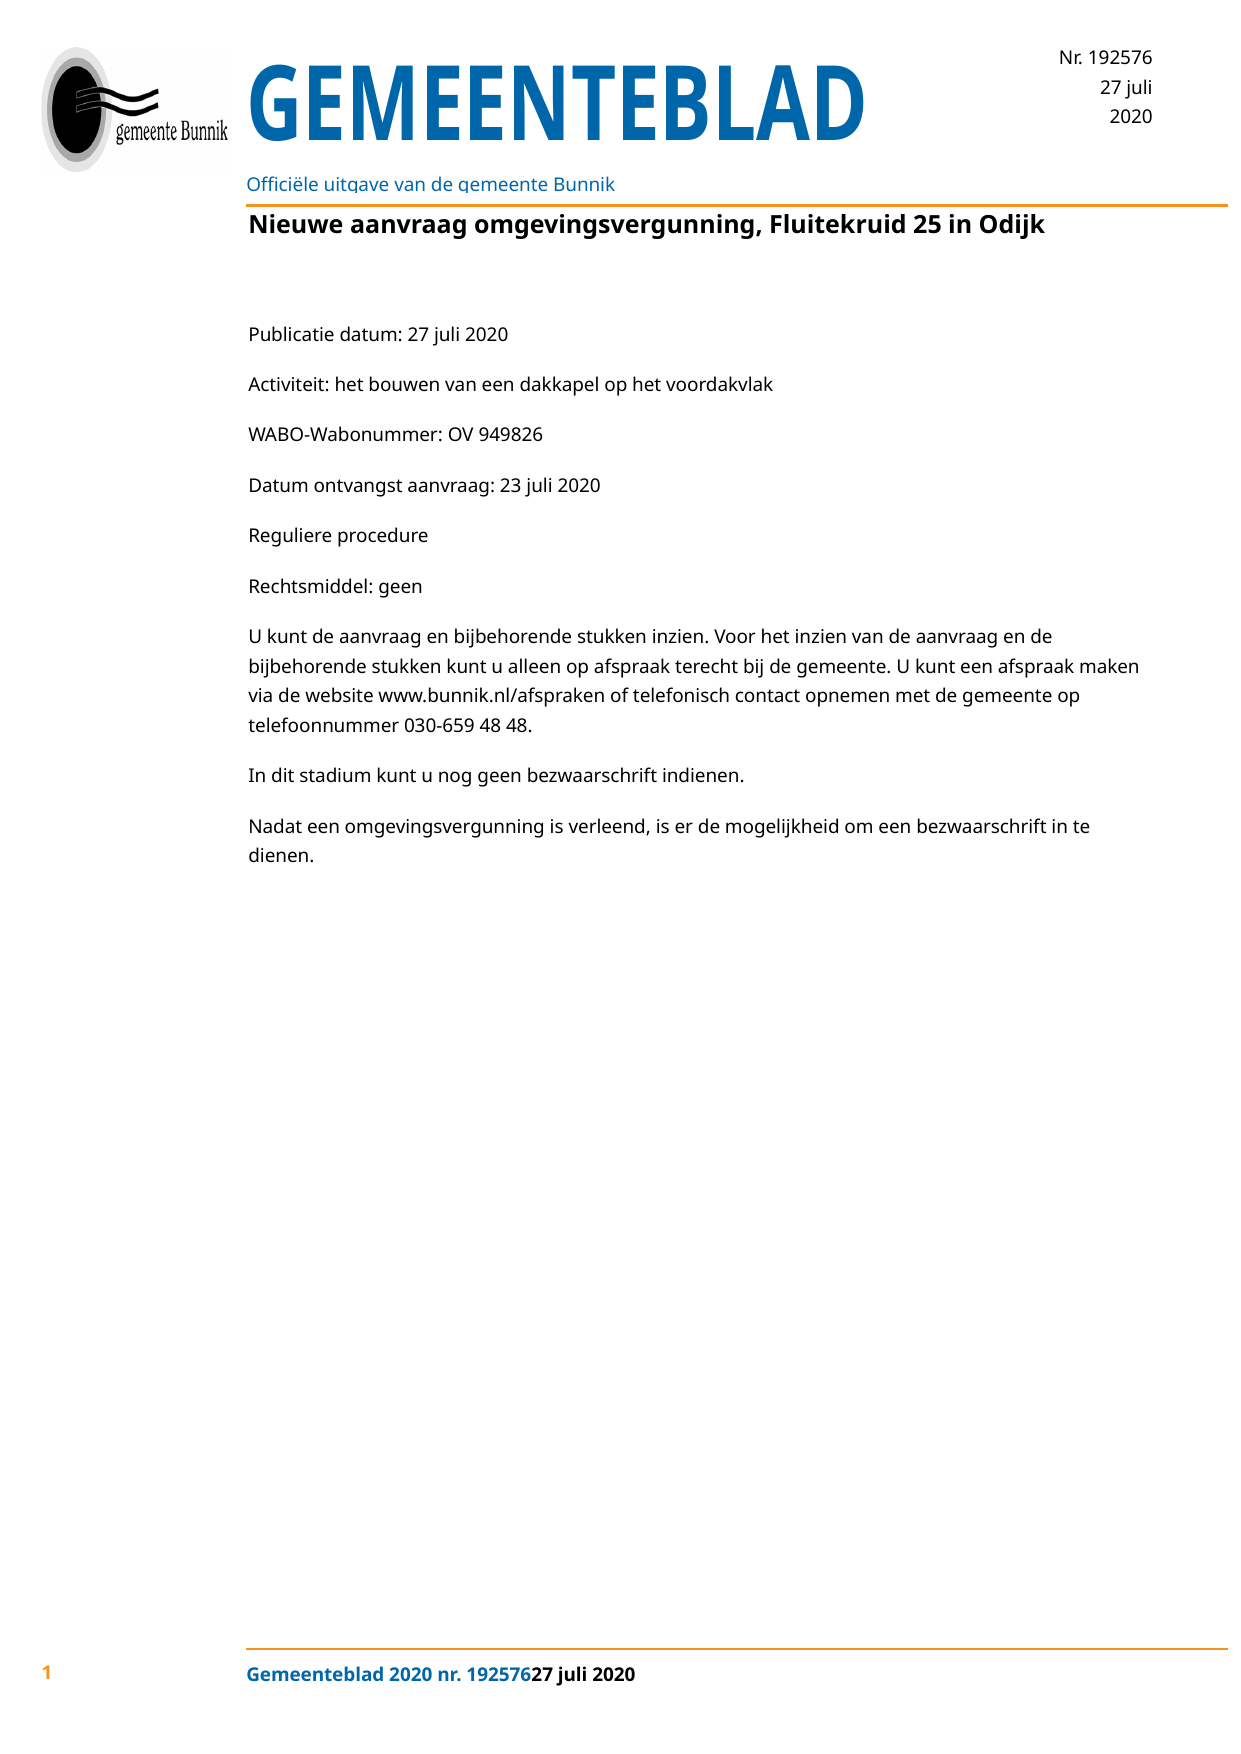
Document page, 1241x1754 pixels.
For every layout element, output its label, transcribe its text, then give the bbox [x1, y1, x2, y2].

text Nadat een omgevingsvergunning is verleend, is er de mogelijkheid om een bezwaarschrift in te dienen. [248, 813, 1152, 868]
text In dit stadium kunt u nog geen bezwaarschrift indienen. [248, 762, 1152, 788]
text U kunt de aanvraag en bijbehorende stukken inzien. Voor het inzien van de aanvraag en de bijbehorende stukken kunt u alleen op afspraak terecht bij de gemeente. U kunt een afspraak maken via de website www.bunnik.nl/afspraken of telefonisch contact opnemen met de gemeente op telefoonnummer 030-659 48 48. [248, 623, 1152, 738]
text Publicatie datum: 27 juli 2020 [248, 321, 1152, 346]
text Activiteit: het bouwen van een dakkapel op het voordakvlak [248, 371, 1152, 397]
text Nieuwe aanvraag omgevingsvergunning, Fluitekruid 25 in Odijk [248, 207, 1152, 241]
text Datum ontvangst aanvraag: 23 juli 2020 [248, 472, 1152, 498]
text Rechtsmiddel: geen [248, 573, 1152, 598]
text Reguliere procedure [248, 522, 1152, 548]
text WABO-Wabonummer: OV 949826 [248, 422, 1152, 447]
picture [41, 47, 231, 172]
